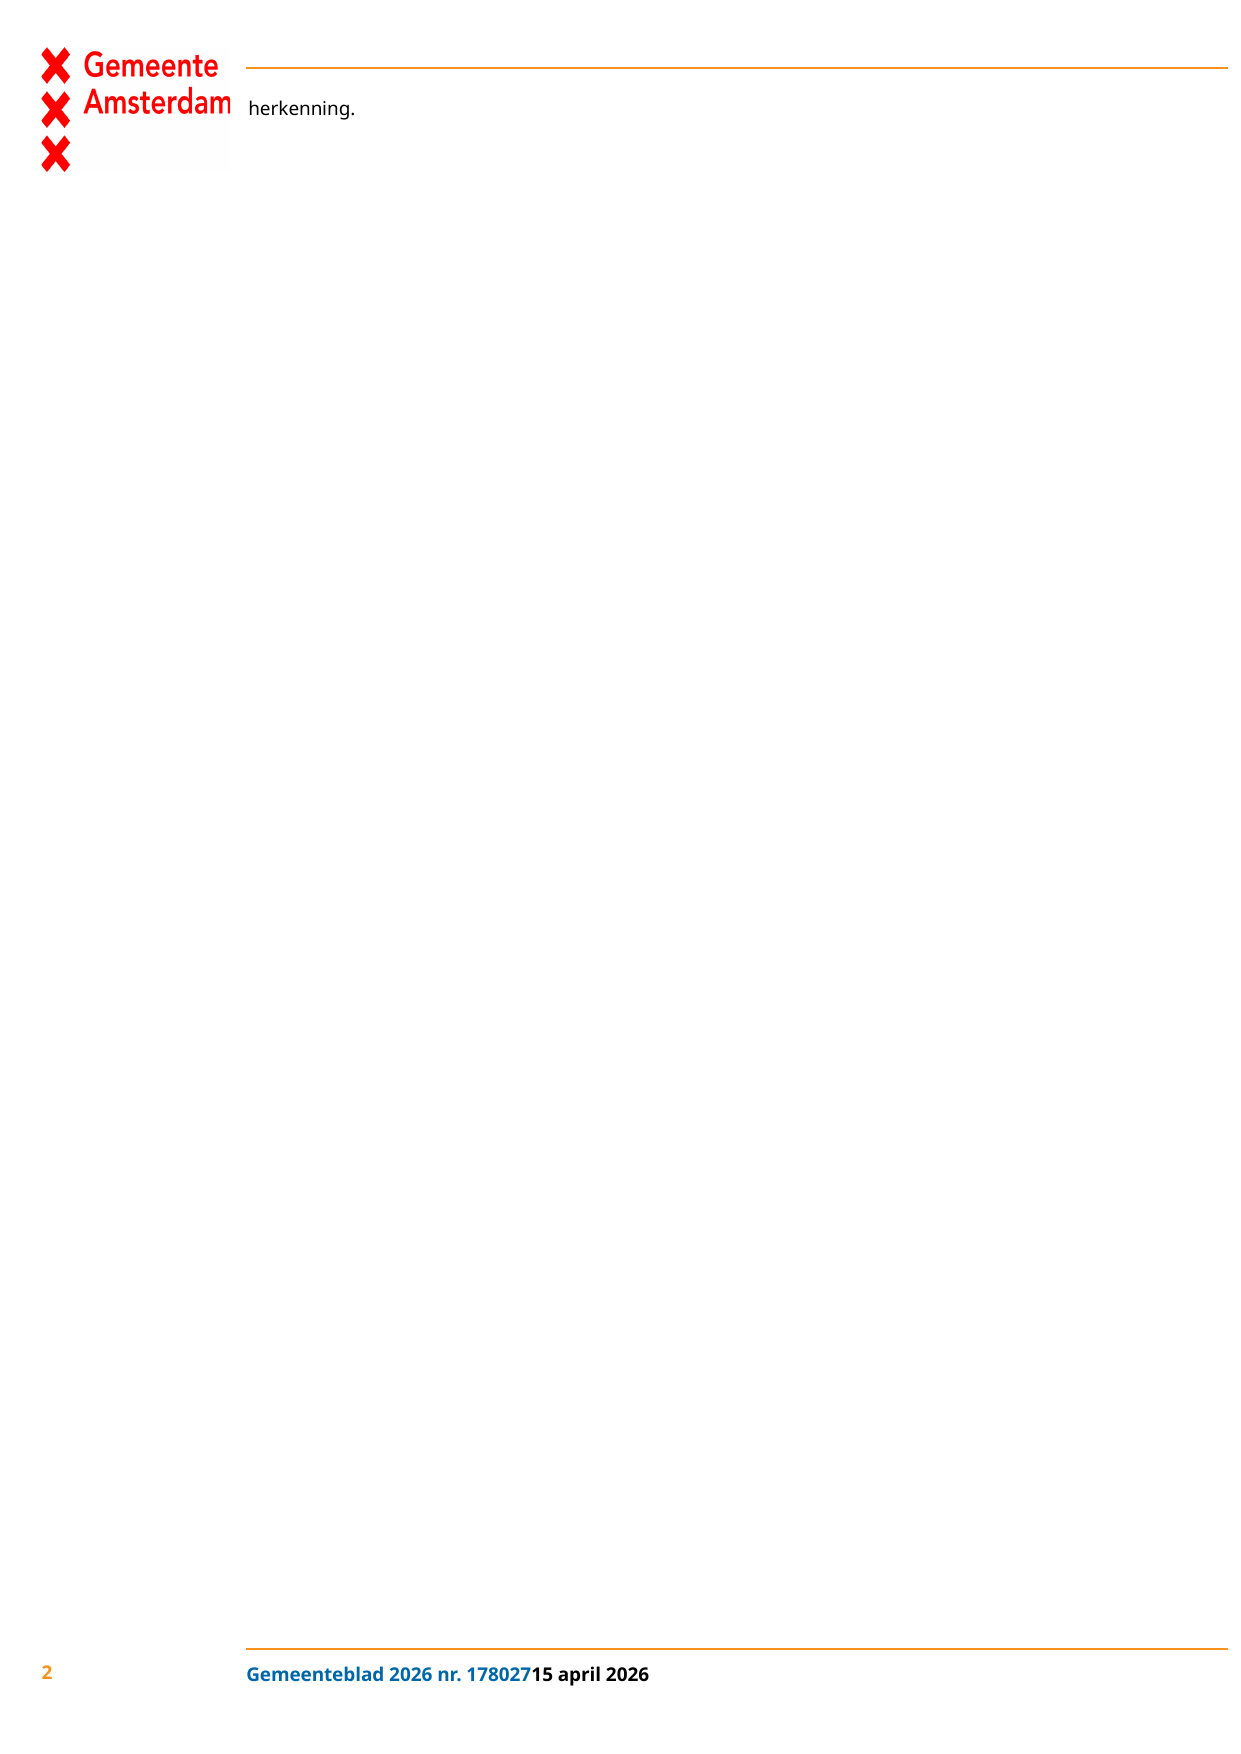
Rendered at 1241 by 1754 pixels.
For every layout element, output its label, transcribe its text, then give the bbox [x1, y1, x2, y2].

text herkenning. [248, 95, 1152, 121]
picture [41, 47, 231, 172]
